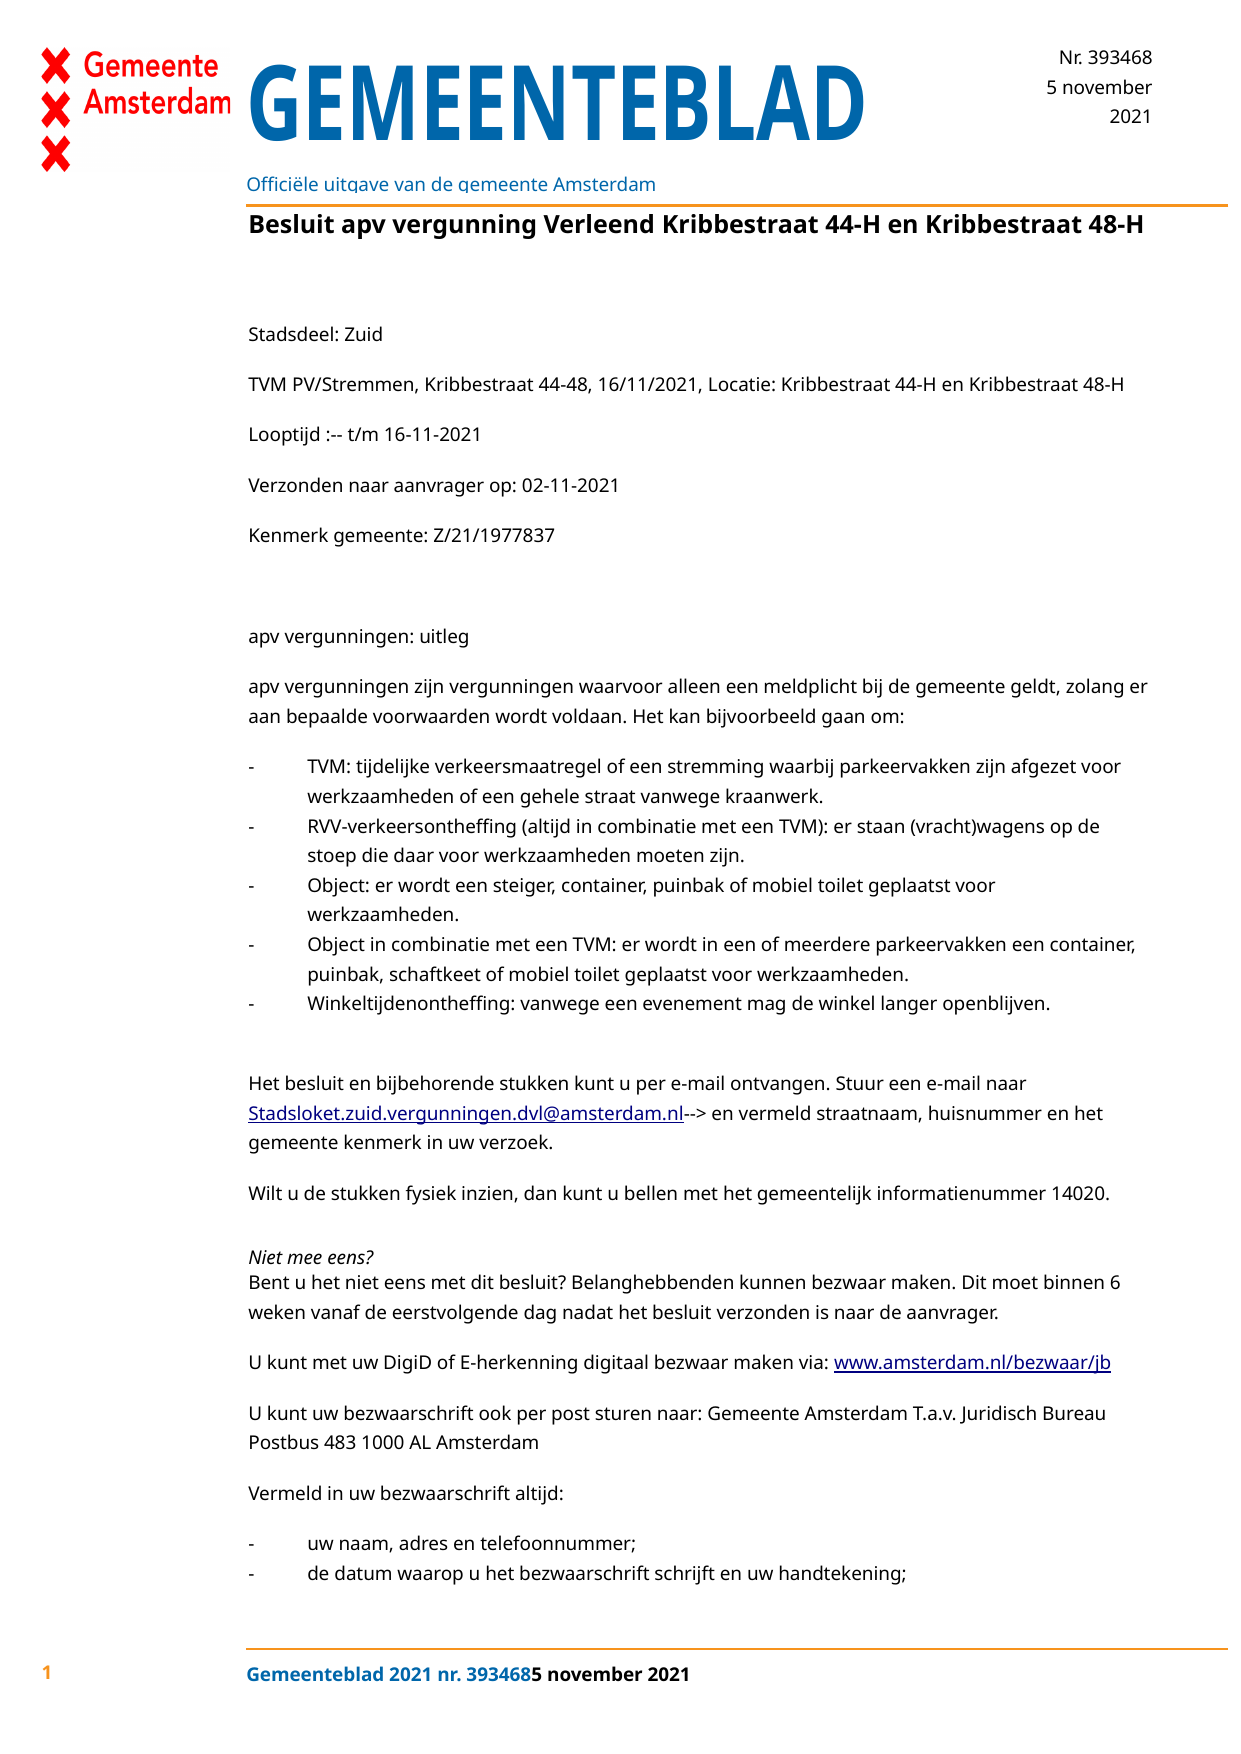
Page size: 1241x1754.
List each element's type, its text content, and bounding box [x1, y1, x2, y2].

list Object: er wordt een steiger, container, puinbak of mobiel toilet geplaatst voor werkzaamheden. [248, 872, 1152, 927]
text Vermeld in uw bezwaarschrift altijd: [248, 1480, 1152, 1506]
text apv vergunningen: uitleg [248, 623, 1152, 649]
list TVM: tijdelijke verkeersmaatregel of een stremming waarbij parkeervakken zijn afgezet voor werkzaamheden of een gehele straat vanwege kraanwerk. [248, 754, 1152, 809]
list uw naam, adres en telefoonnummer; [248, 1530, 1152, 1556]
text Stadsdeel: Zuid [248, 321, 1152, 346]
list RVV-verkeersontheffing (altijd in combinatie met een TVM): er staan (vracht)wagens op de stoep die daar voor werkzaamheden moeten zijn. [248, 813, 1152, 868]
list Object in combinatie met een TVM: er wordt in een of meerdere parkeervakken een container, puinbak, schaftkeet of mobiel toilet geplaatst voor werkzaamheden. [248, 931, 1152, 986]
text TVM PV/Stremmen, Kribbestraat 44-48, 16/11/2021, Locatie: Kribbestraat 44-H en Kribbestraat 48-H [248, 371, 1152, 397]
text Het besluit en bijbehorende stukken kunt u per e-mail ontvangen. Stuur een e-mail naar Stadsloket.zuid.vergunningen.dvl@amsterdam.nl--> en vermeld straatnaam, huisnummer en het gemeente kenmerk in uw verzoek. [248, 1070, 1152, 1155]
picture [41, 47, 231, 172]
text apv vergunningen zijn vergunningen waarvoor alleen een meldplicht bij de gemeente geldt, zolang er aan bepaalde voorwaarden wordt voldaan. Het kan bijvoorbeeld gaan om: [248, 674, 1152, 729]
text U kunt met uw DigiD of E-herkenning digitaal bezwaar maken via: www.amsterdam.nl/bezwaar/jb [248, 1349, 1152, 1375]
text Niet mee eens? [248, 1244, 1152, 1269]
text Kenmerk gemeente: Z/21/1977837 [248, 522, 1152, 548]
text Looptijd :-- t/m 16-11-2021 [248, 422, 1152, 447]
list de datum waarop u het bezwaarschrift schrijft en uw handtekening; [248, 1560, 1152, 1586]
text Besluit apv vergunning Verleend Kribbestraat 44-H en Kribbestraat 48-H [248, 207, 1152, 241]
text Bent u het niet eens met dit besluit? Belanghebbenden kunnen bezwaar maken. Dit moet binnen 6 weken vanaf de eerstvolgende dag nadat het besluit verzonden is naar de aanvrager. [248, 1269, 1152, 1325]
text Wilt u de stukken fysiek inzien, dan kunt u bellen met het gemeentelijk informatienummer 14020. [248, 1180, 1152, 1206]
text Verzonden naar aanvrager op: 02-11-2021 [248, 472, 1152, 498]
list Winkeltijdenontheffing: vanwege een evenement mag de winkel langer openblijven. [248, 990, 1152, 1016]
text U kunt uw bezwaarschrift ook per post sturen naar: Gemeente Amsterdam T.a.v. Juridisch Bureau Postbus 483 1000 AL Amsterdam [248, 1400, 1152, 1455]
